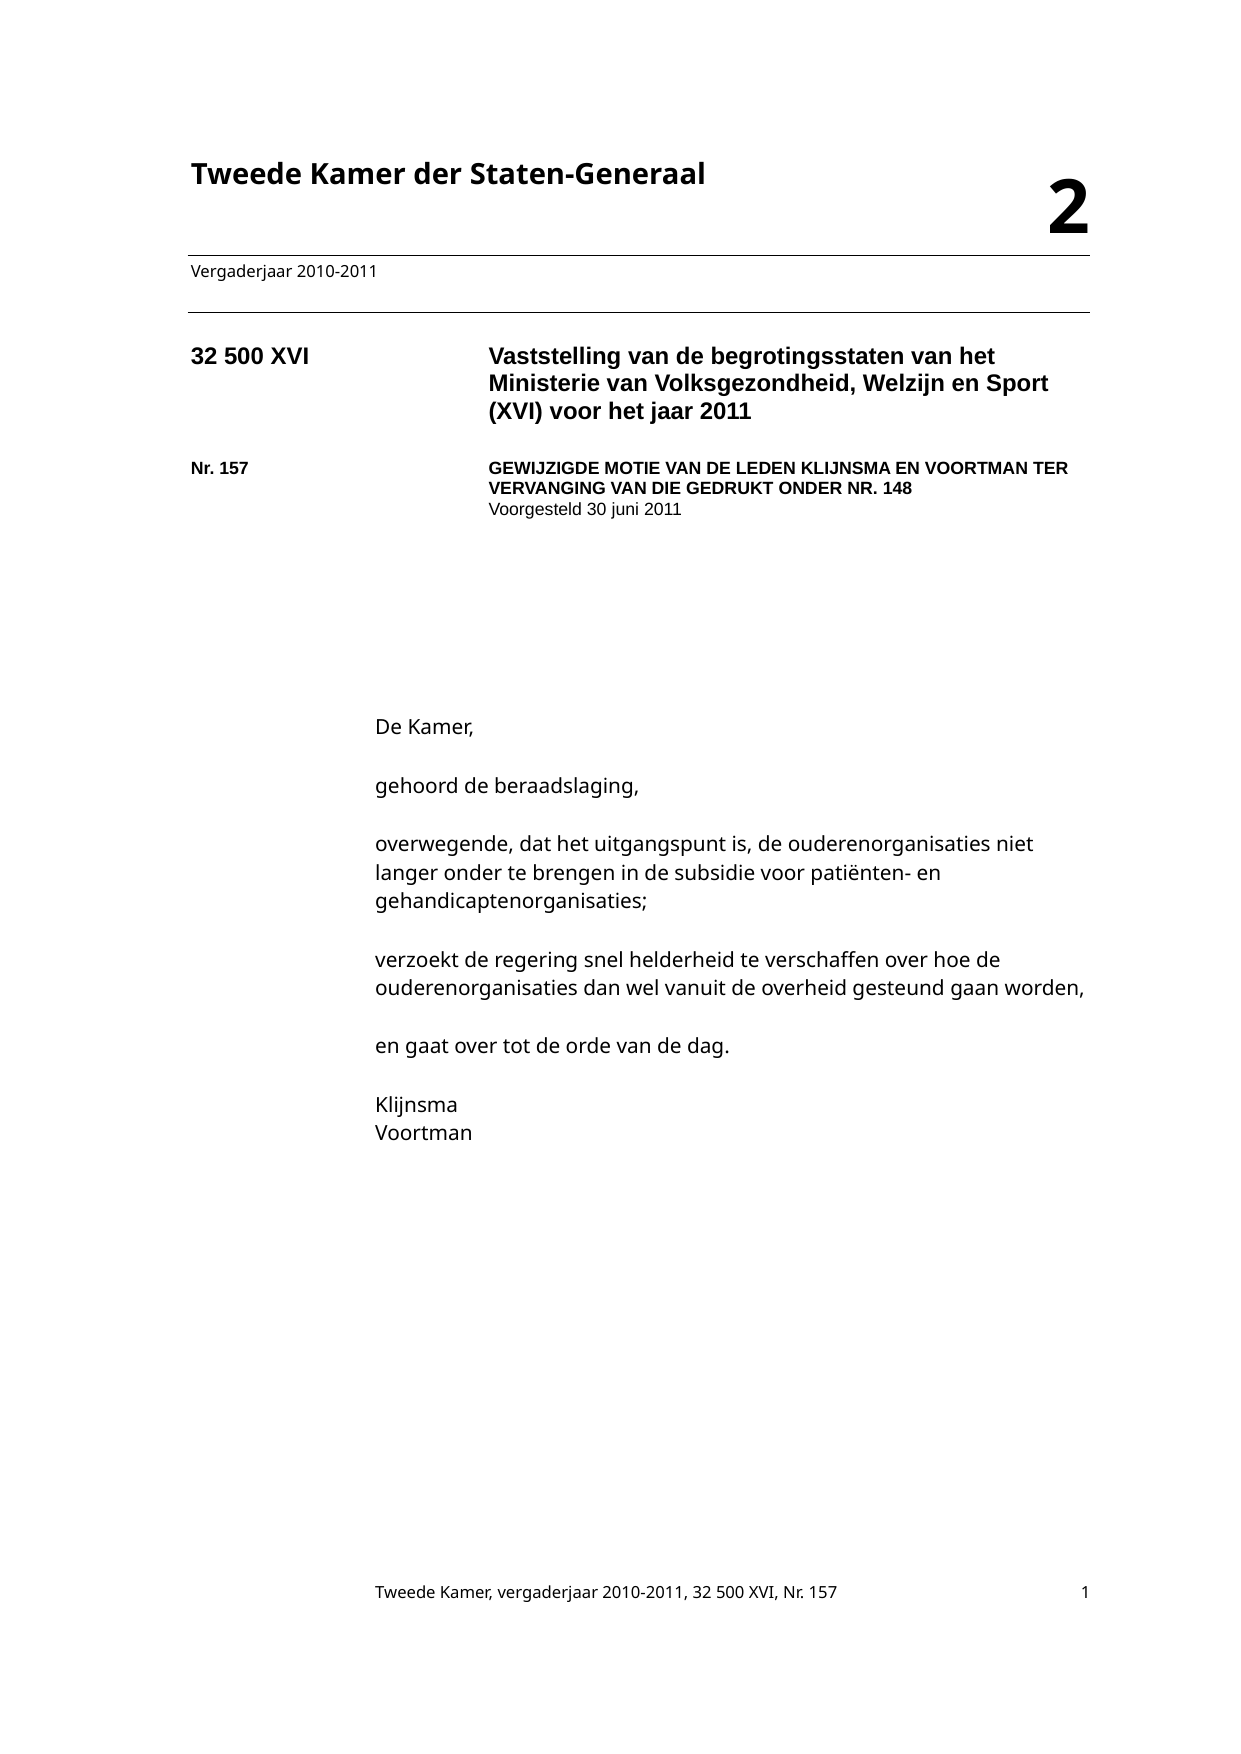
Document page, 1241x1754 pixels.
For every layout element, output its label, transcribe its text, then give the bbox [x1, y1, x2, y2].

table_header 2 [910, 150, 1090, 255]
table_cell Vergaderjaar 2010-2011 [188, 256, 485, 312]
table_cell [485, 256, 1090, 312]
text Voortman [375, 1118, 1090, 1147]
text gehoord de beraadslaging, [375, 771, 1090, 799]
text overwegende, dat het uitgangspunt is, de ouderenorganisaties niet langer onder te brengen in de subsidie voor patiënten- en gehandicaptenorganisaties; [375, 829, 1090, 915]
table_cell [188, 313, 485, 339]
text Klijnsma [375, 1090, 1090, 1118]
text en gaat over tot de orde van de dag. [375, 1032, 1090, 1060]
text De Kamer, [375, 712, 1090, 741]
table_cell Nr. 157 [188, 455, 485, 594]
table_cell GEWIJZIGDE MOTIE VAN DE LEDEN KLIJNSMA EN VOORTMAN TER VERVANGING VAN DIE GEDRUKT ONDER NR. 148 Voorgesteld 30 juni 2011 [485, 455, 1090, 594]
table_cell [485, 313, 1090, 339]
table_cell Vaststelling van de begrotingsstaten van het Ministerie van Volksgezondheid, Welzijn en Sport (XVI) voor het jaar 2011 [485, 339, 1090, 454]
table_header Tweede Kamer der Staten-Generaal [188, 150, 909, 255]
table_cell 32 500 XVI [188, 339, 485, 454]
text verzoekt de regering snel helderheid te verschaffen over hoe de ouderenorganisaties dan wel vanuit de overheid gesteund gaan worden, [375, 945, 1090, 1002]
